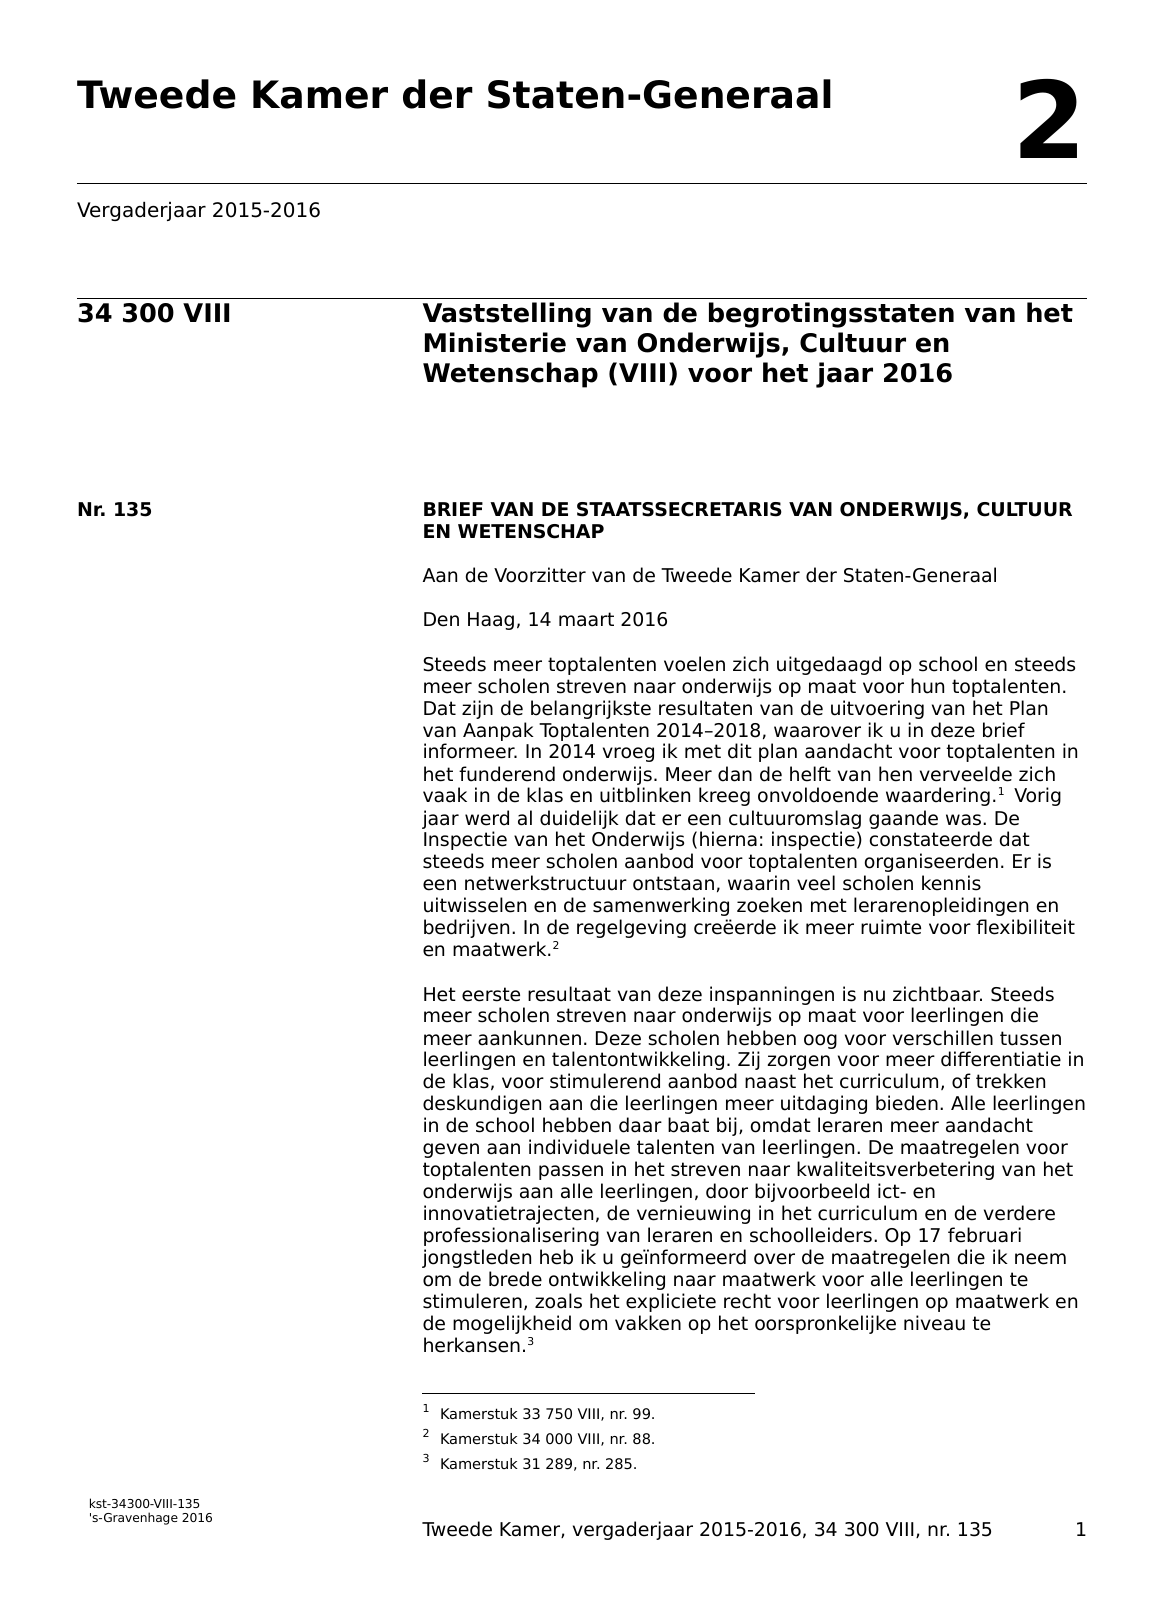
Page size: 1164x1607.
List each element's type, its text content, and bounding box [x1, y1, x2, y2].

subtitle Nr. 135 BRIEF VAN DE STAATSSECRETARIS VAN ONDERWIJS, CULTUUR EN WETENSCHAP [77, 499, 1087, 543]
text Den Haag, 14 maart 2016 [422, 609, 1087, 631]
text kst-34300-VIII-135 [88, 1497, 323, 1511]
text Kamerstuk 33 750 VIII, nr. 99. [422, 1402, 1087, 1424]
text Kamerstuk 34 000 VIII, nr. 88. [422, 1427, 1087, 1449]
table_header 2 [886, 59, 1087, 183]
table_cell Vergaderjaar 2015-2016 [77, 184, 1087, 298]
text Het eerste resultaat van deze inspanningen is nu zichtbaar. Steeds meer scholen streven naar onderwijs op maat voor leerlingen die meer aankunnen. Deze scholen hebben oog voor verschillen tussen leerlingen en talentontwikkeling. Zij zorgen voor meer differentiatie in de klas, voor stimulerend aanbod naast het curriculum, of trekken deskundigen aan die leerlingen meer uitdaging bieden. Alle leerlingen in de school hebben daar baat bij, omdat leraren meer aandacht geven aan individuele talenten van leerlingen. De maatregelen voor toptalenten passen in het streven naar kwaliteitsverbetering van het onderwijs aan alle leerlingen, door bijvoorbeeld ict- en innovatietrajecten, de vernieuwing in het curriculum en de verdere professionalisering van leraren en schoolleiders. Op 17 februari jongstleden heb ik u geïnformeerd over de maatregelen die ik neem om de brede ontwikkeling naar maatwerk voor alle leerlingen te stimuleren, zoals het expliciete recht voor leerlingen op maatwerk en de mogelijkheid om vakken op het oorspronkelijke niveau te herkansen. [422, 983, 1087, 1357]
table_header Tweede Kamer der Staten-Generaal [77, 59, 886, 183]
text 's-Gravenhage 2016 [88, 1511, 323, 1525]
text Kamerstuk 31 289, nr. 285. [422, 1452, 1087, 1474]
text Steeds meer toptalenten voelen zich uitgedaagd op school en steeds meer scholen streven naar onderwijs op maat voor hun toptalenten. Dat zijn de belangrijkste resultaten van de uitvoering van het Plan van Aanpak Toptalenten 2014–2018, waarover ik u in deze brief informeer. In 2014 vroeg ik met dit plan aandacht voor toptalenten in het funderend onderwijs. Meer dan de helft van hen verveelde zich vaak in de klas en uitblinken kreeg onvoldoende waardering. Vorig jaar werd al duidelijk dat er een cultuuromslag gaande was. De Inspectie van het Onderwijs (hierna: inspectie) constateerde dat steeds meer scholen aanbod voor toptalenten organiseerden. Er is een netwerkstructuur ontstaan, waarin veel scholen kennis uitwisselen en de samenwerking zoeken met lerarenopleidingen en bedrijven. In de regelgeving creëerde ik meer ruimte voor flexibiliteit en maatwerk. [422, 653, 1087, 961]
subtitle 34 300 VIII Vaststelling van de begrotingsstaten van het Ministerie van Onderwijs, Cultuur en Wetenschap (VIII) voor het jaar 2016 [77, 299, 1087, 388]
text Aan de Voorzitter van de Tweede Kamer der Staten-Generaal [422, 565, 1087, 587]
